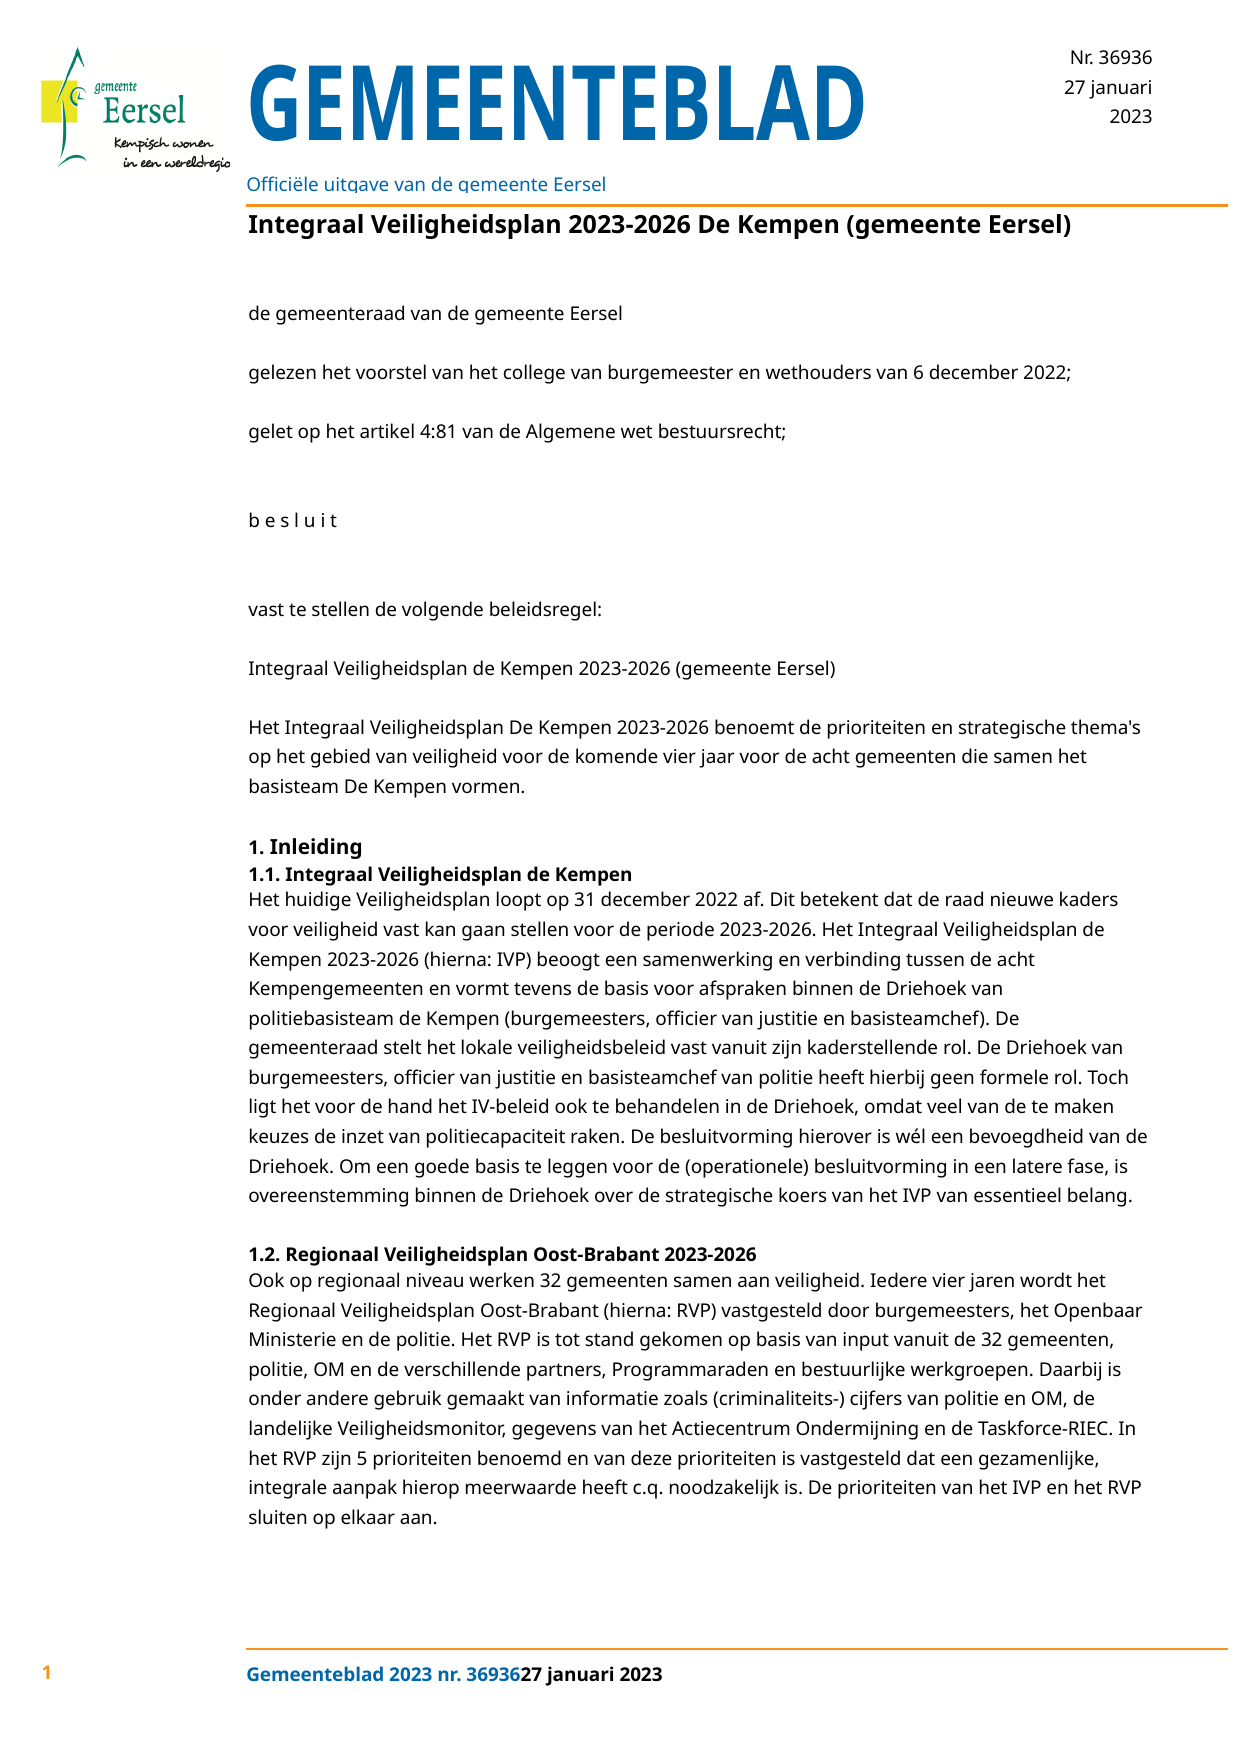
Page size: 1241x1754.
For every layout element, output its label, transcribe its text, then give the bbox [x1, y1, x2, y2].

text Integraal Veiligheidsplan de Kempen 2023-2026 (gemeente Eersel) [248, 655, 1152, 681]
text b e s l u i t [248, 507, 1152, 533]
text de gemeenteraad van de gemeente Eersel [248, 300, 1152, 326]
text Het huidige Veiligheidsplan loopt op 31 december 2022 af. Dit betekent dat de raad nieuwe kaders voor veiligheid vast kan gaan stellen voor de periode 2023-2026. Het Integraal Veiligheidsplan de Kempen 2023-2026 (hierna: IVP) beoogt een samenwerking en verbinding tussen de acht Kempengemeenten en vormt tevens de basis voor afspraken binnen de Driehoek van politiebasisteam de Kempen (burgemeesters, officier van justitie en basisteamchef). De gemeenteraad stelt het lokale veiligheidsbeleid vast vanuit zijn kaderstellende rol. De Driehoek van burgemeesters, officier van justitie en basisteamchef van politie heeft hierbij geen formele rol. Toch ligt het voor de hand het IV-beleid ook te behandelen in de Driehoek, omdat veel van de te maken keuzes de inzet van politiecapaciteit raken. De besluitvorming hierover is wél een bevoegdheid van de Driehoek. Om een goede basis te leggen voor de (operationele) besluitvorming in een latere fase, is overeenstemming binnen de Driehoek over de strategische koers van het IVP van essentieel belang. [248, 887, 1152, 1208]
text Het Integraal Veiligheidsplan De Kempen 2023-2026 benoemt de prioriteiten en strategische thema's op het gebied van veiligheid voor de komende vier jaar voor de acht gemeenten die samen het basisteam De Kempen vormen. [248, 714, 1152, 799]
text gelezen het voorstel van het college van burgemeester en wethouders van 6 december 2022; [248, 359, 1152, 385]
text 1.2. Regionaal Veiligheidsplan Oost-Brabant 2023-2026 [248, 1242, 1152, 1267]
text Ook op regionaal niveau werken 32 gemeenten samen aan veiligheid. Iedere vier jaren wordt het Regionaal Veiligheidsplan Oost-Brabant (hierna: RVP) vastgesteld door burgemeesters, het Openbaar Ministerie en de politie. Het RVP is tot stand gekomen op basis van input vanuit de 32 gemeenten, politie, OM en de verschillende partners, Programmaraden en bestuurlijke werkgroepen. Daarbij is onder andere gebruik gemaakt van informatie zoals (criminaliteits-) cijfers van politie en OM, de landelijke Veiligheidsmonitor, gegevens van het Actiecentrum Ondermijning en de Taskforce-RIEC. In het RVP zijn 5 prioriteiten benoemd en van deze prioriteiten is vastgesteld dat een gezamenlijke, integrale aanpak hierop meerwaarde heeft c.q. noodzakelijk is. De prioriteiten van het IVP en het RVP sluiten op elkaar aan. [248, 1267, 1152, 1530]
text gelet op het artikel 4:81 van de Algemene wet bestuursrecht; [248, 418, 1152, 444]
text vast te stellen de volgende beleidsregel: [248, 596, 1152, 621]
text 1.1. Integraal Veiligheidsplan de Kempen [248, 861, 1152, 887]
text 1. Inleiding [248, 832, 1152, 861]
picture [41, 47, 231, 172]
text Integraal Veiligheidsplan 2023-2026 De Kempen (gemeente Eersel) [248, 207, 1152, 241]
